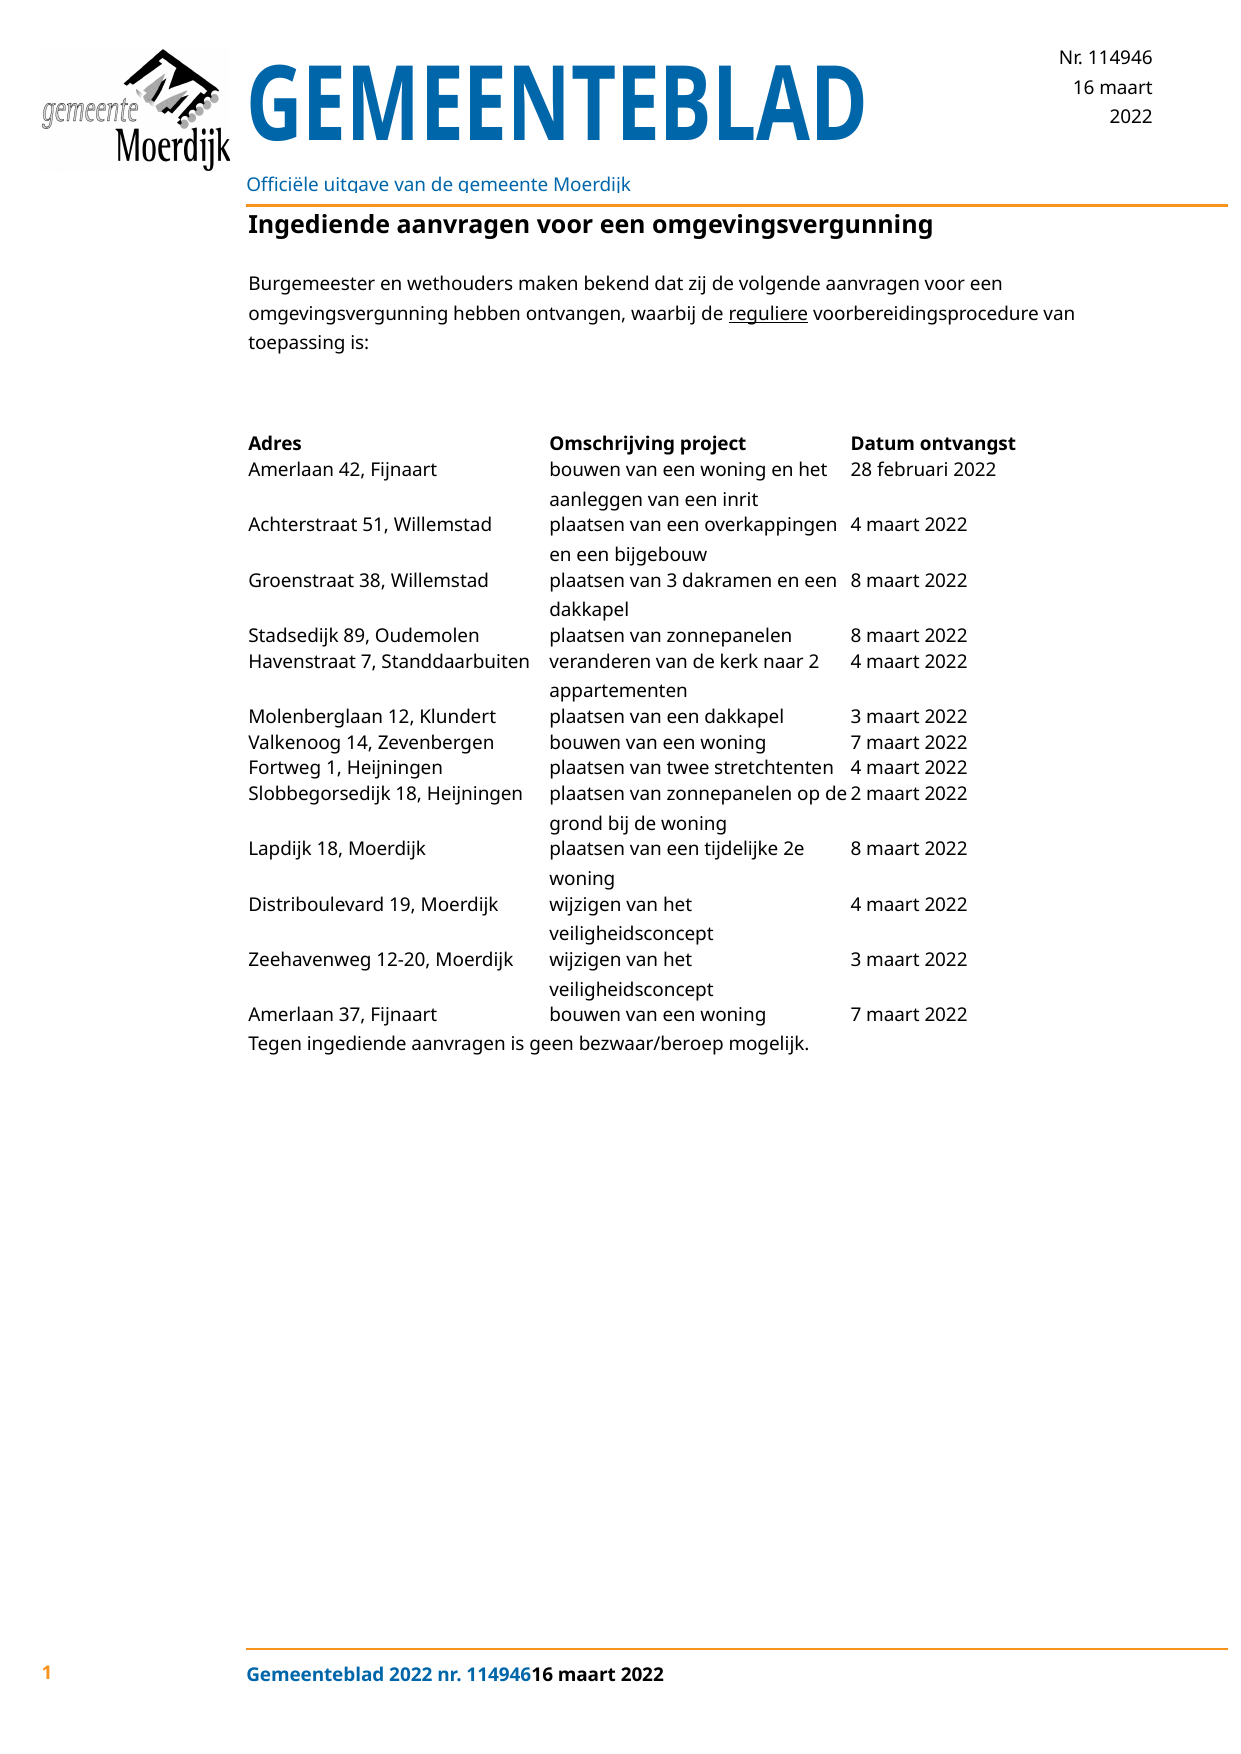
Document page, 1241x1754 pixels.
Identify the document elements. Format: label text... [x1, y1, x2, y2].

text Burgemeester en wethouders maken bekend dat zij de volgende aanvragen voor een omgevingsvergunning hebben ontvangen, waarbij de reguliere voorbereidingsprocedure van toepassing is: [248, 270, 1152, 355]
table_cell 2 maart 2022 [850, 780, 1152, 836]
table_header Omschrijving project [549, 430, 850, 456]
table_cell Amerlaan 37, Fijnaart [248, 1002, 549, 1027]
table_cell 4 maart 2022 [850, 511, 1152, 567]
table_cell bouwen van een woning en het aanleggen van een inrit [549, 456, 850, 511]
table_cell veranderen van de kerk naar 2 appartementen [549, 648, 850, 703]
table_cell Valkenoog 14, Zevenbergen [248, 729, 549, 754]
table_cell Distriboulevard 19, Moerdijk [248, 891, 549, 946]
table_cell plaatsen van zonnepanelen op de grond bij de woning [549, 780, 850, 836]
table_cell Slobbegorsedijk 18, Heijningen [248, 780, 549, 836]
table_cell 4 maart 2022 [850, 648, 1152, 703]
table_cell Groenstraat 38, Willemstad [248, 567, 549, 622]
table_cell 7 maart 2022 [850, 1002, 1152, 1027]
picture [41, 47, 231, 172]
table_cell 28 februari 2022 [850, 456, 1152, 511]
table_cell 3 maart 2022 [850, 703, 1152, 729]
table_cell 3 maart 2022 [850, 946, 1152, 1002]
table_cell 8 maart 2022 [850, 622, 1152, 648]
text Tegen ingediende aanvragen is geen bezwaar/beroep mogelijk. [248, 1031, 1152, 1056]
table_cell bouwen van een woning [549, 1002, 850, 1027]
table_cell 4 maart 2022 [850, 891, 1152, 946]
table_cell Lapdijk 18, Moerdijk [248, 836, 549, 891]
table_cell plaatsen van een tijdelijke 2e woning [549, 836, 850, 891]
table_cell plaatsen van twee stretchtenten [549, 755, 850, 780]
table_cell Fortweg 1, Heijningen [248, 755, 549, 780]
table_cell plaatsen van een overkappingen en een bijgebouw [549, 511, 850, 567]
table_cell plaatsen van een dakkapel [549, 703, 850, 729]
table_cell Molenberglaan 12, Klundert [248, 703, 549, 729]
table_cell 7 maart 2022 [850, 729, 1152, 754]
table_cell Achterstraat 51, Willemstad [248, 511, 549, 567]
table_cell Havenstraat 7, Standdaarbuiten [248, 648, 549, 703]
table_cell wijzigen van het veiligheidsconcept [549, 946, 850, 1002]
table_cell plaatsen van 3 dakramen en een dakkapel [549, 567, 850, 622]
table_cell wijzigen van het veiligheidsconcept [549, 891, 850, 946]
table_cell Zeehavenweg 12-20, Moerdijk [248, 946, 549, 1002]
table_header Adres [248, 430, 549, 456]
table_cell 4 maart 2022 [850, 755, 1152, 780]
table_cell plaatsen van zonnepanelen [549, 622, 850, 648]
table_cell bouwen van een woning [549, 729, 850, 754]
text Ingediende aanvragen voor een omgevingsvergunning [248, 207, 1152, 241]
table_cell 8 maart 2022 [850, 836, 1152, 891]
table_cell Amerlaan 42, Fijnaart [248, 456, 549, 511]
table_cell 8 maart 2022 [850, 567, 1152, 622]
table_header Datum ontvangst [850, 430, 1152, 456]
table_cell Stadsedijk 89, Oudemolen [248, 622, 549, 648]
